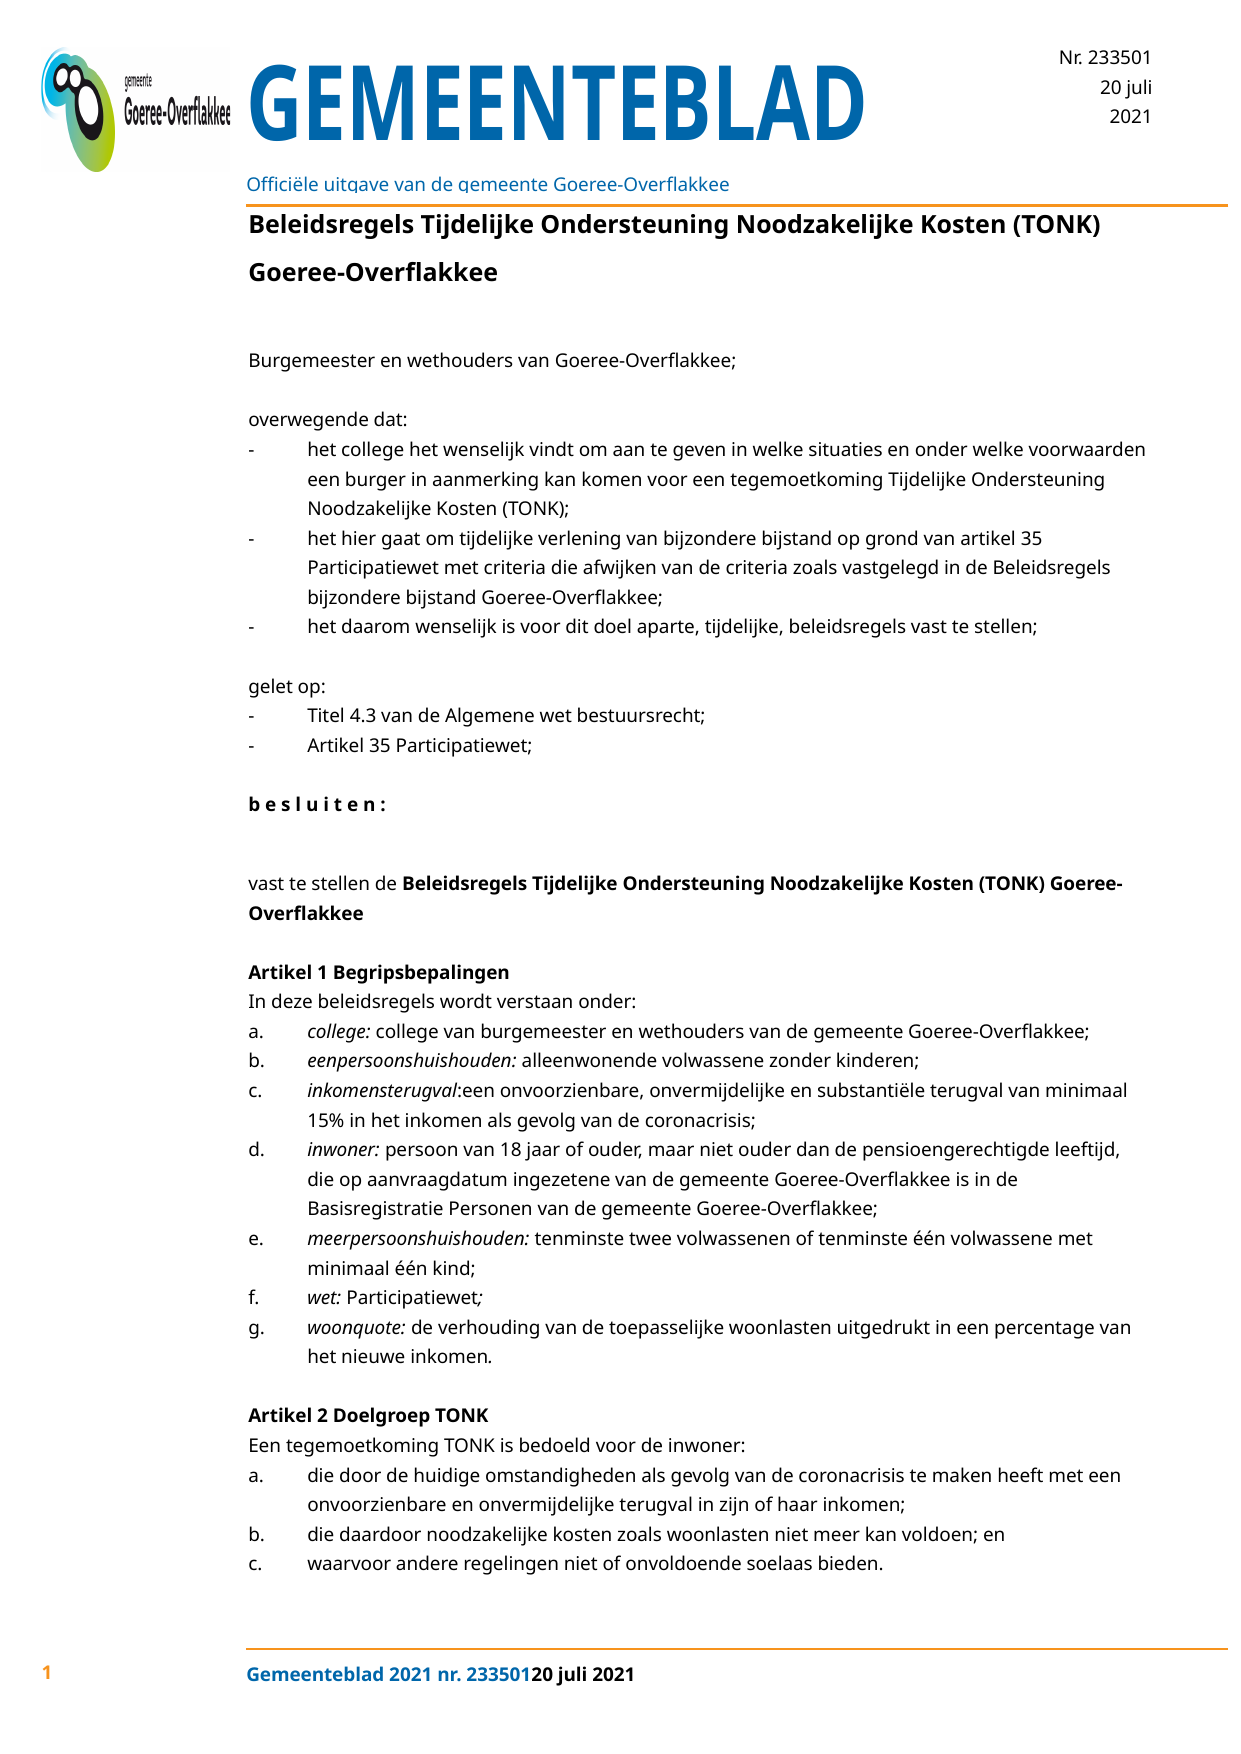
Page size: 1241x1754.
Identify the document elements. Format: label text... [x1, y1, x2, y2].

text Artikel 1 Begripsbepalingen [248, 959, 1152, 984]
picture [41, 47, 231, 172]
text Burgemeester en wethouders van Goeree-Overflakkee; [248, 347, 1152, 373]
list Titel 4.3 van de Algemene wet bestuursrecht; [248, 702, 1152, 728]
text b e s l u i t e n : [248, 791, 1152, 817]
list inkomensterugval:een onvoorzienbare, onvermijdelijke en substantiële terugval van minimaal 15% in het inkomen als gevolg van de coronacrisis; [248, 1077, 1152, 1132]
list die daardoor noodzakelijke kosten zoals woonlasten niet meer kan voldoen; en [248, 1521, 1152, 1547]
list waarvoor andere regelingen niet of onvoldoende soelaas bieden. [248, 1551, 1152, 1576]
list het daarom wenselijk is voor dit doel aparte, tijdelijke, beleidsregels vast te stellen; [248, 614, 1152, 639]
text vast te stellen de Beleidsregels Tijdelijke Ondersteuning Noodzakelijke Kosten (TONK) Goeree-Overflakkee [248, 870, 1152, 925]
text Een tegemoetkoming TONK is bedoeld voor de inwoner: [248, 1432, 1152, 1458]
list meerpersoonshuishouden: tenminste twee volwassenen of tenminste één volwassene met minimaal één kind; [248, 1225, 1152, 1280]
text gelet op: [248, 673, 1152, 699]
list inwoner: persoon van 18 jaar of ouder, maar niet ouder dan de pensioengerechtigde leeftijd, die op aanvraagdatum ingezetene van de gemeente Goeree-Overflakkee is in de Basisregistratie Personen van de gemeente Goeree-Overflakkee; [248, 1136, 1152, 1221]
list het hier gaat om tijdelijke verlening van bijzondere bijstand op grond van artikel 35 Participatiewet met criteria die afwijken van de criteria zoals vastgelegd in de Beleidsregels bijzondere bijstand Goeree-Overflakkee; [248, 525, 1152, 610]
list college: college van burgemeester en wethouders van de gemeente Goeree-Overflakkee; [248, 1018, 1152, 1044]
text overwegende dat: [248, 407, 1152, 432]
list Artikel 35 Participatiewet; [248, 732, 1152, 758]
list wet: Participatiewet; [248, 1284, 1152, 1310]
list die door de huidige omstandigheden als gevolg van de coronacrisis te maken heeft met een onvoorzienbare en onvermijdelijke terugval in zijn of haar inkomen; [248, 1462, 1152, 1517]
list eenpersoonshuishouden: alleenwonende volwassene zonder kinderen; [248, 1048, 1152, 1073]
list woonquote: de verhouding van de toepasselijke woonlasten uitgedrukt in een percentage van het nieuwe inkomen. [248, 1314, 1152, 1369]
text In deze beleidsregels wordt verstaan onder: [248, 988, 1152, 1014]
text Artikel 2 Doelgroep TONK [248, 1403, 1152, 1428]
list het college het wenselijk vindt om aan te geven in welke situaties en onder welke voorwaarden een burger in aanmerking kan komen voor een tegemoetkoming Tijdelijke Ondersteuning Noodzakelijke Kosten (TONK); [248, 436, 1152, 521]
text Beleidsregels Tijdelijke Ondersteuning Noodzakelijke Kosten (TONK) Goeree-Overflakkee [248, 207, 1152, 288]
